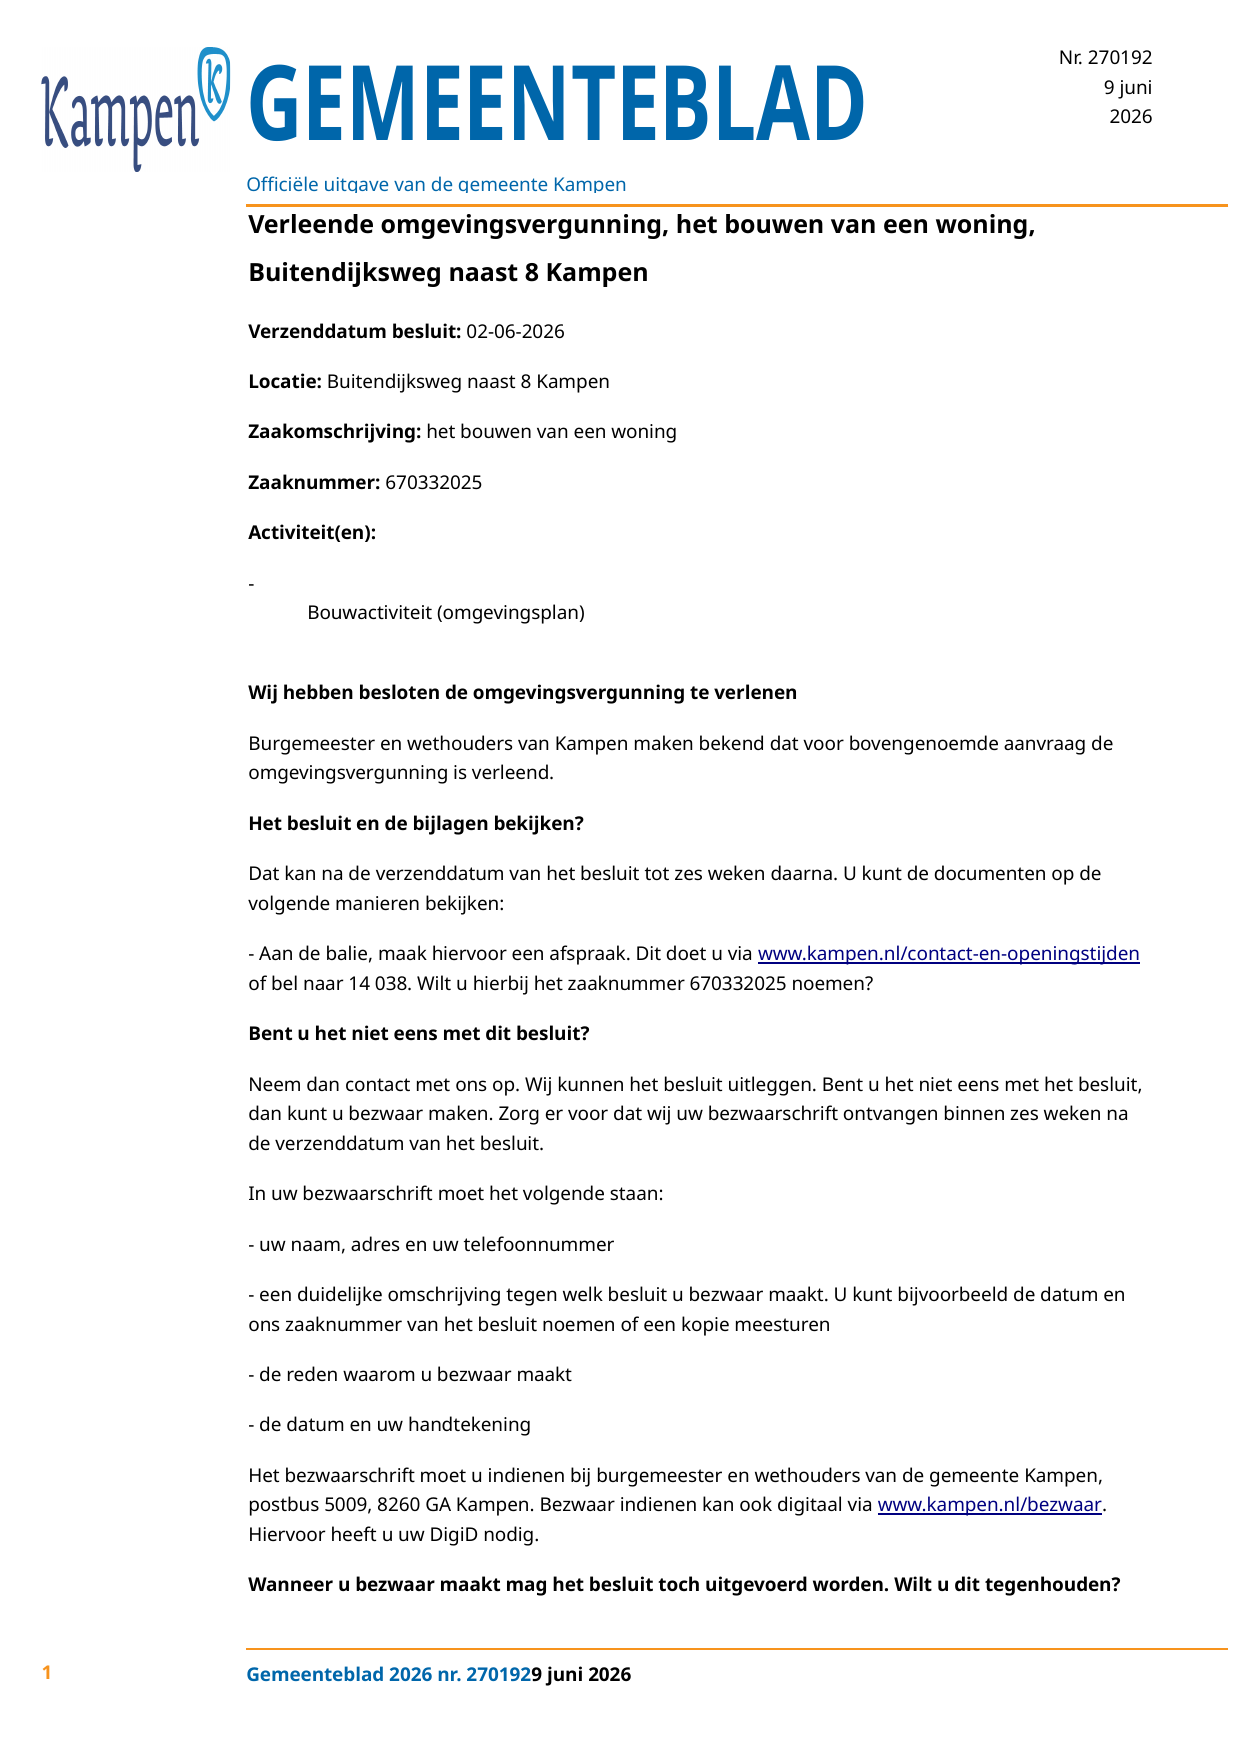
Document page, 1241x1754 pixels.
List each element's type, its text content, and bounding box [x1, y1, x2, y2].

text Verleende omgevingsvergunning, het bouwen van een woning, Buitendijksweg naast 8 Kampen [248, 207, 1152, 288]
text Activiteit(en): [248, 519, 1152, 545]
text Neem dan contact met ons op. Wij kunnen het besluit uitleggen. Bent u het niet eens met het besluit, dan kunt u bezwaar maken. Zorg er voor dat wij uw bezwaarschrift ontvangen binnen zes weken na de verzenddatum van het besluit. [248, 1071, 1152, 1156]
text Verzenddatum besluit: 02-06-2026 [248, 318, 1152, 344]
text Wanneer u bezwaar maakt mag het besluit toch uitgevoerd worden. Wilt u dit tegenhouden? [248, 1572, 1152, 1597]
text - de datum en uw handtekening [248, 1412, 1152, 1437]
text Burgemeester en wethouders van Kampen maken bekend dat voor bovengenoemde aanvraag de omgevingsvergunning is verleend. [248, 730, 1152, 785]
text Dat kan na de verzenddatum van het besluit tot zes weken daarna. U kunt de documenten op de volgende manieren bekijken: [248, 860, 1152, 916]
text Het bezwaarschrift moet u indienen bij burgemeester en wethouders van de gemeente Kampen, postbus 5009, 8260 GA Kampen. Bezwaar indienen kan ook digitaal via www.kampen.nl/bezwaar. Hiervoor heeft u uw DigiD nodig. [248, 1462, 1152, 1547]
text - Aan de balie, maak hiervoor een afspraak. Dit doet u via www.kampen.nl/contact-en-openingstijden of bel naar 14 038. Wilt u hierbij het zaaknummer 670332025 noemen? [248, 940, 1152, 996]
text Wij hebben besloten de omgevingsvergunning te verlenen [248, 679, 1152, 705]
text - uw naam, adres en uw telefoonnummer [248, 1231, 1152, 1257]
text Locatie: Buitendijksweg naast 8 Kampen [248, 368, 1152, 394]
text In uw bezwaarschrift moet het volgende staan: [248, 1180, 1152, 1206]
text Bent u het niet eens met dit besluit? [248, 1020, 1152, 1046]
text - de reden waarom u bezwaar maakt [248, 1361, 1152, 1387]
text - een duidelijke omschrijving tegen welk besluit u bezwaar maakt. U kunt bijvoorbeeld de datum en ons zaaknummer van het besluit noemen of een kopie meesturen [248, 1281, 1152, 1337]
text Het besluit en de bijlagen bekijken? [248, 810, 1152, 836]
picture [41, 47, 231, 172]
text Zaaknummer: 670332025 [248, 469, 1152, 495]
list Bouwactiviteit (omgevingsplan) [248, 599, 1152, 625]
text Zaakomschrijving: het bouwen van een woning [248, 419, 1152, 444]
